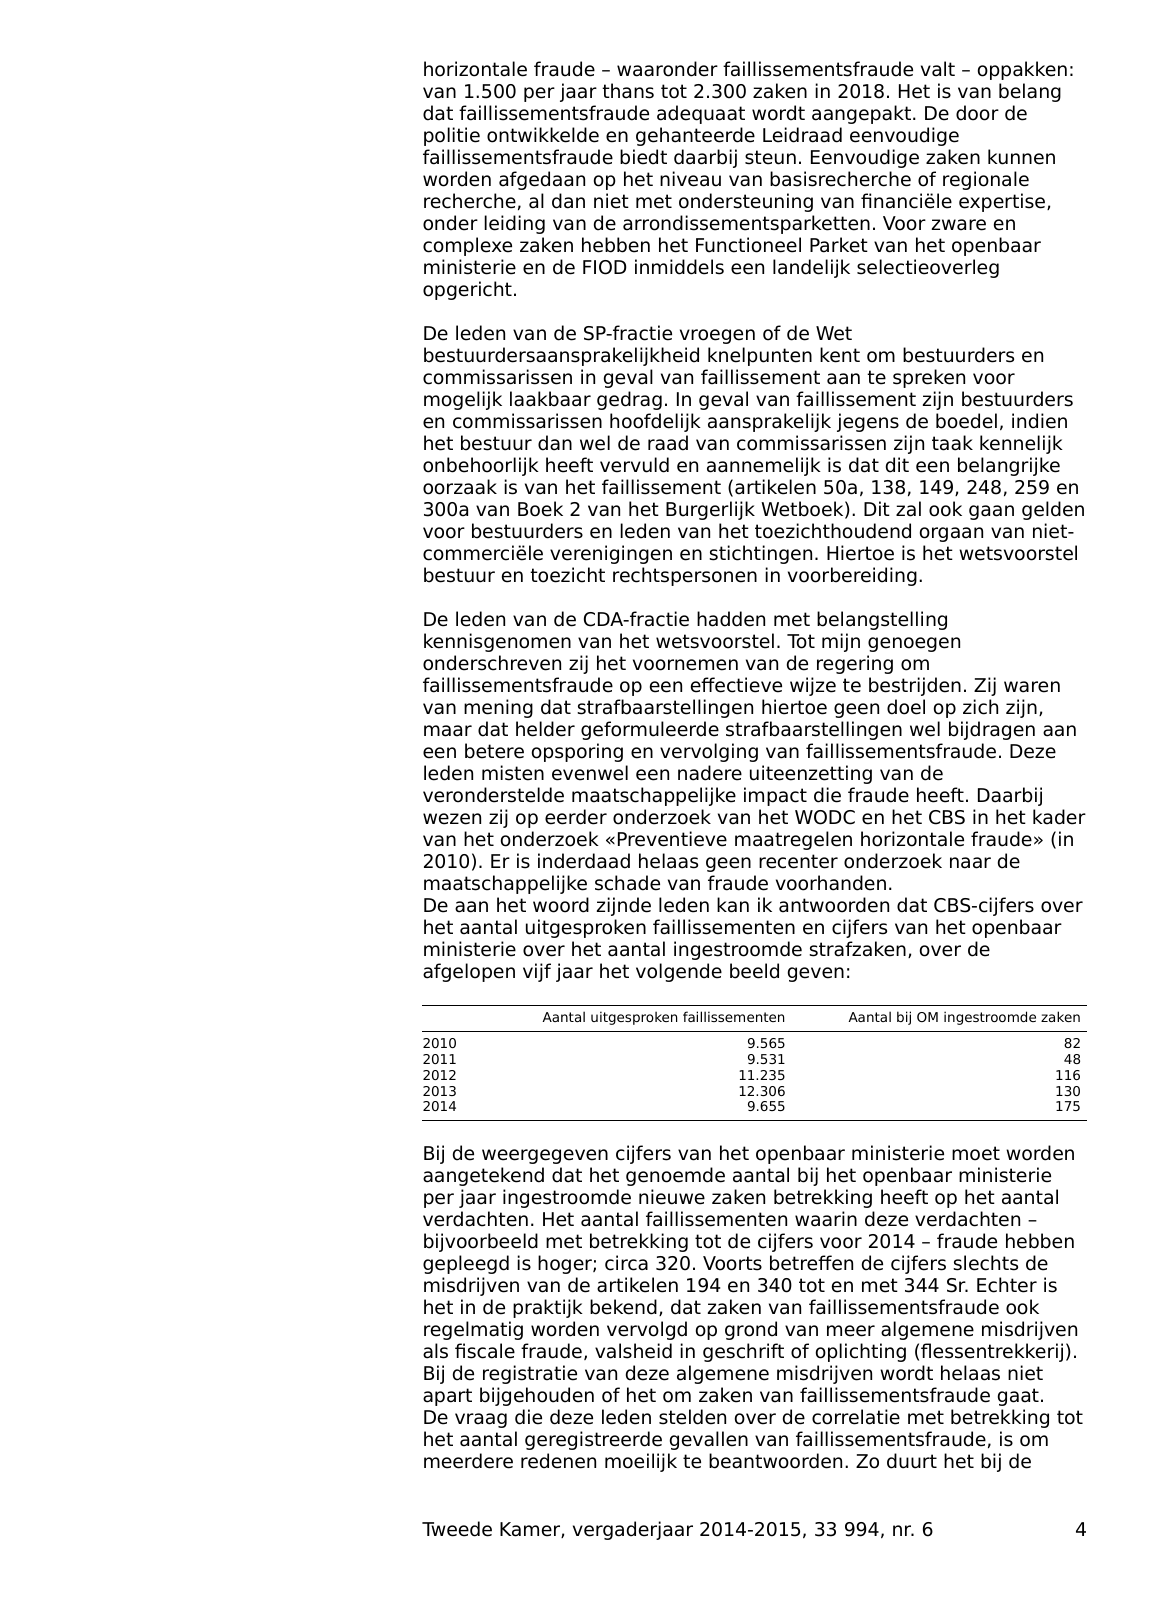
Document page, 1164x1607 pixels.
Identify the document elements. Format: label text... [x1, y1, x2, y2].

text De leden van de SP-fractie vroegen of de Wet bestuurdersaansprakelijkheid knelpunten kent om bestuurders en commissarissen in geval van faillissement aan te spreken voor mogelijk laakbaar gedrag. In geval van faillissement zijn bestuurders en commissarissen hoofdelijk aansprakelijk jegens de boedel, indien het bestuur dan wel de raad van commissarissen zijn taak kennelijk onbehoorlijk heeft vervuld en aannemelijk is dat dit een belangrijke oorzaak is van het faillissement (artikelen 50a, 138, 149, 248, 259 en 300a van Boek 2 van het Burgerlijk Wetboek). Dit zal ook gaan gelden voor bestuurders en leden van het toezichthoudend orgaan van niet-commerciële verenigingen en stichtingen. Hiertoe is het wetsvoorstel bestuur en toezicht rechtspersonen in voorbereiding. [422, 323, 1087, 587]
table_cell 12.306 [496, 1084, 791, 1099]
table_cell 2012 [422, 1068, 496, 1083]
table_cell 175 [791, 1099, 1087, 1120]
table_header Aantal uitgesproken faillissementen [496, 1006, 791, 1031]
table_cell 116 [791, 1068, 1087, 1083]
table_cell 9.531 [496, 1052, 791, 1068]
table_cell 9.565 [496, 1032, 791, 1052]
table_header Aantal bij OM ingestroomde zaken [791, 1006, 1087, 1031]
text De aan het woord zijnde leden kan ik antwoorden dat CBS-cijfers over het aantal uitgesproken faillissementen en cijfers van het openbaar ministerie over het aantal ingestroomde strafzaken, over de afgelopen vijf jaar het volgende beeld geven: [422, 895, 1087, 983]
table_cell 130 [791, 1084, 1087, 1099]
text Bij de weergegeven cijfers van het openbaar ministerie moet worden aangetekend dat het genoemde aantal bij het openbaar ministerie per jaar ingestroomde nieuwe zaken betrekking heeft op het aantal verdachten. Het aantal faillissementen waarin deze verdachten – bijvoorbeeld met betrekking tot de cijfers voor 2014 – fraude hebben gepleegd is hoger; circa 320. Voorts betreffen de cijfers slechts de misdrijven van de artikelen 194 en 340 tot en met 344 Sr. Echter is het in de praktijk bekend, dat zaken van faillissementsfraude ook regelmatig worden vervolgd op grond van meer algemene misdrijven als fiscale fraude, valsheid in geschrift of oplichting (flessentrekkerij). Bij de registratie van deze algemene misdrijven wordt helaas niet apart bijgehouden of het om zaken van faillissementsfraude gaat. [422, 1143, 1087, 1407]
table_cell 2011 [422, 1052, 496, 1068]
table_header [422, 1006, 496, 1031]
text horizontale fraude – waaronder faillissementsfraude valt – oppakken: van 1.500 per jaar thans tot 2.300 zaken in 2018. Het is van belang dat faillissementsfraude adequaat wordt aangepakt. De door de politie ontwikkelde en gehanteerde Leidraad eenvoudige faillissementsfraude biedt daarbij steun. Eenvoudige zaken kunnen worden afgedaan op het niveau van basisrecherche of regionale recherche, al dan niet met ondersteuning van financiële expertise, onder leiding van de arrondissementsparketten. Voor zware en complexe zaken hebben het Functioneel Parket van het openbaar ministerie en de FIOD inmiddels een landelijk selectieoverleg opgericht. [422, 59, 1087, 301]
table_cell 82 [791, 1032, 1087, 1052]
text De leden van de CDA-fractie hadden met belangstelling kennisgenomen van het wetsvoorstel. Tot mijn genoegen onderschreven zij het voornemen van de regering om faillissementsfraude op een effectieve wijze te bestrijden. Zij waren van mening dat strafbaarstellingen hiertoe geen doel op zich zijn, maar dat helder geformuleerde strafbaarstellingen wel bijdragen aan een betere opsporing en vervolging van faillissementsfraude. Deze leden misten evenwel een nadere uiteenzetting van de veronderstelde maatschappelijke impact die fraude heeft. Daarbij wezen zij op eerder onderzoek van het WODC en het CBS in het kader van het onderzoek «Preventieve maatregelen horizontale fraude» (in 2010). Er is inderdaad helaas geen recenter onderzoek naar de maatschappelijke schade van fraude voorhanden. [422, 609, 1087, 895]
table_cell 9.655 [496, 1099, 791, 1120]
table_cell 2010 [422, 1032, 496, 1052]
table_cell 2014 [422, 1099, 496, 1120]
table_cell 48 [791, 1052, 1087, 1068]
text De vraag die deze leden stelden over de correlatie met betrekking tot het aantal geregistreerde gevallen van faillissementsfraude, is om meerdere redenen moeilijk te beantwoorden. Zo duurt het bij de [422, 1407, 1087, 1473]
table_cell 11.235 [496, 1068, 791, 1083]
table_cell 2013 [422, 1084, 496, 1099]
